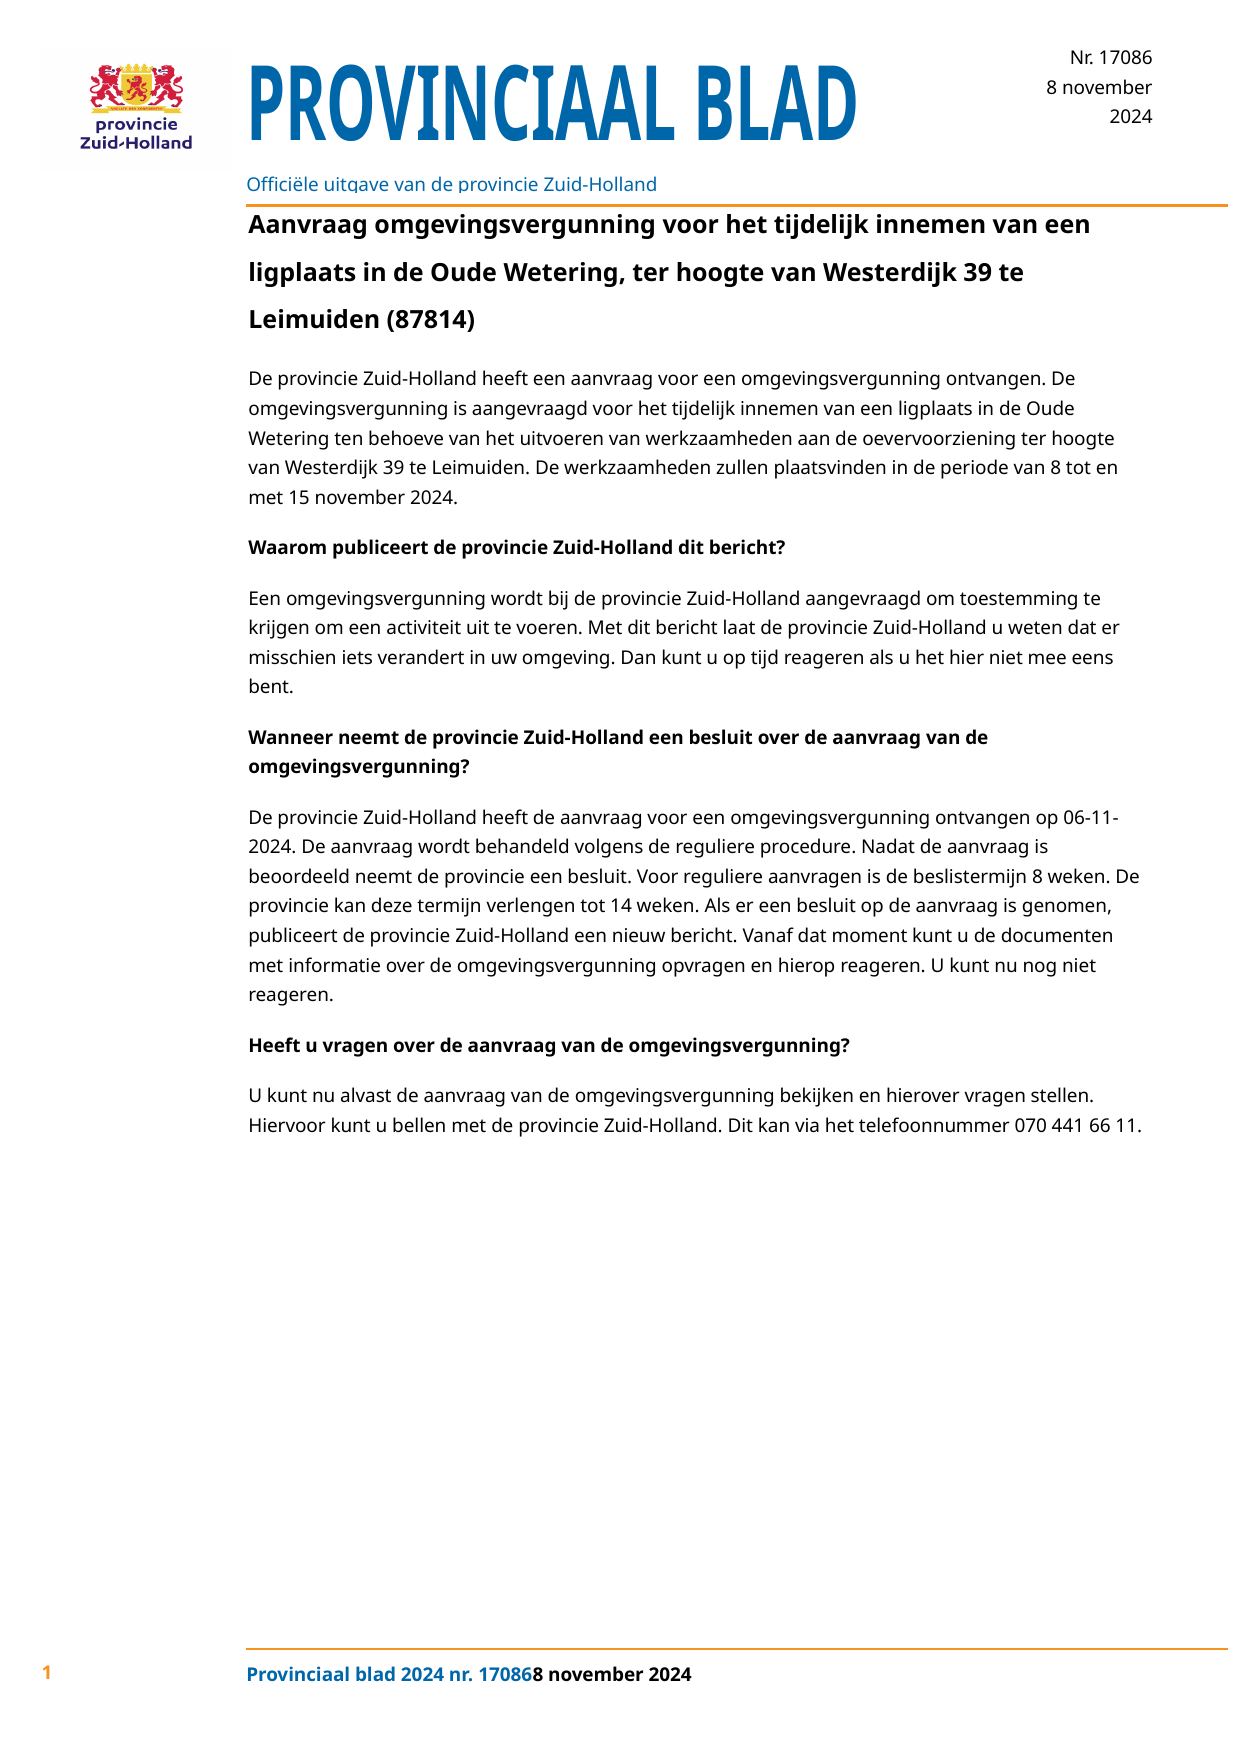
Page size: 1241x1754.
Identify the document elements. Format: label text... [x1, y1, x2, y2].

text Waarom publiceert de provincie Zuid-Holland dit bericht? [248, 534, 1152, 560]
text De provincie Zuid-Holland heeft een aanvraag voor een omgevingsvergunning ontvangen. De omgevingsvergunning is aangevraagd voor het tijdelijk innemen van een ligplaats in de Oude Wetering ten behoeve van het uitvoeren van werkzaamheden aan de oevervoorziening ter hoogte van Westerdijk 39 te Leimuiden. De werkzaamheden zullen plaatsvinden in de periode van 8 tot en met 15 november 2024. [248, 366, 1152, 509]
text Heeft u vragen over de aanvraag van de omgevingsvergunning? [248, 1032, 1152, 1057]
text U kunt nu alvast de aanvraag van de omgevingsvergunning bekijken en hierover vragen stellen. Hiervoor kunt u bellen met de provincie Zuid-Holland. Dit kan via het telefoonnummer 070 441 66 11. [248, 1082, 1152, 1137]
text De provincie Zuid-Holland heeft de aanvraag voor een omgevingsvergunning ontvangen op 06-11-2024. De aanvraag wordt behandeld volgens de reguliere procedure. Nadat de aanvraag is beoordeeld neemt de provincie een besluit. Voor reguliere aanvragen is de beslistermijn 8 weken. De provincie kan deze termijn verlengen tot 14 weken. Als er een besluit op de aanvraag is genomen, publiceert de provincie Zuid-Holland een nieuw bericht. Vanaf dat moment kunt u de documenten met informatie over de omgevingsvergunning opvragen en hierop reageren. U kunt nu nog niet reageren. [248, 804, 1152, 1007]
picture [41, 47, 231, 172]
text Aanvraag omgevingsvergunning voor het tijdelijk innemen van een ligplaats in de Oude Wetering, ter hoogte van Westerdijk 39 te Leimuiden (87814) [248, 207, 1152, 336]
text Een omgevingsvergunning wordt bij de provincie Zuid-Holland aangevraagd om toestemming te krijgen om een activiteit uit te voeren. Met dit bericht laat de provincie Zuid-Holland u weten dat er misschien iets verandert in uw omgeving. Dan kunt u op tijd reageren als u het hier niet mee eens bent. [248, 585, 1152, 699]
text Wanneer neemt de provincie Zuid-Holland een besluit over de aanvraag van de omgevingsvergunning? [248, 724, 1152, 779]
